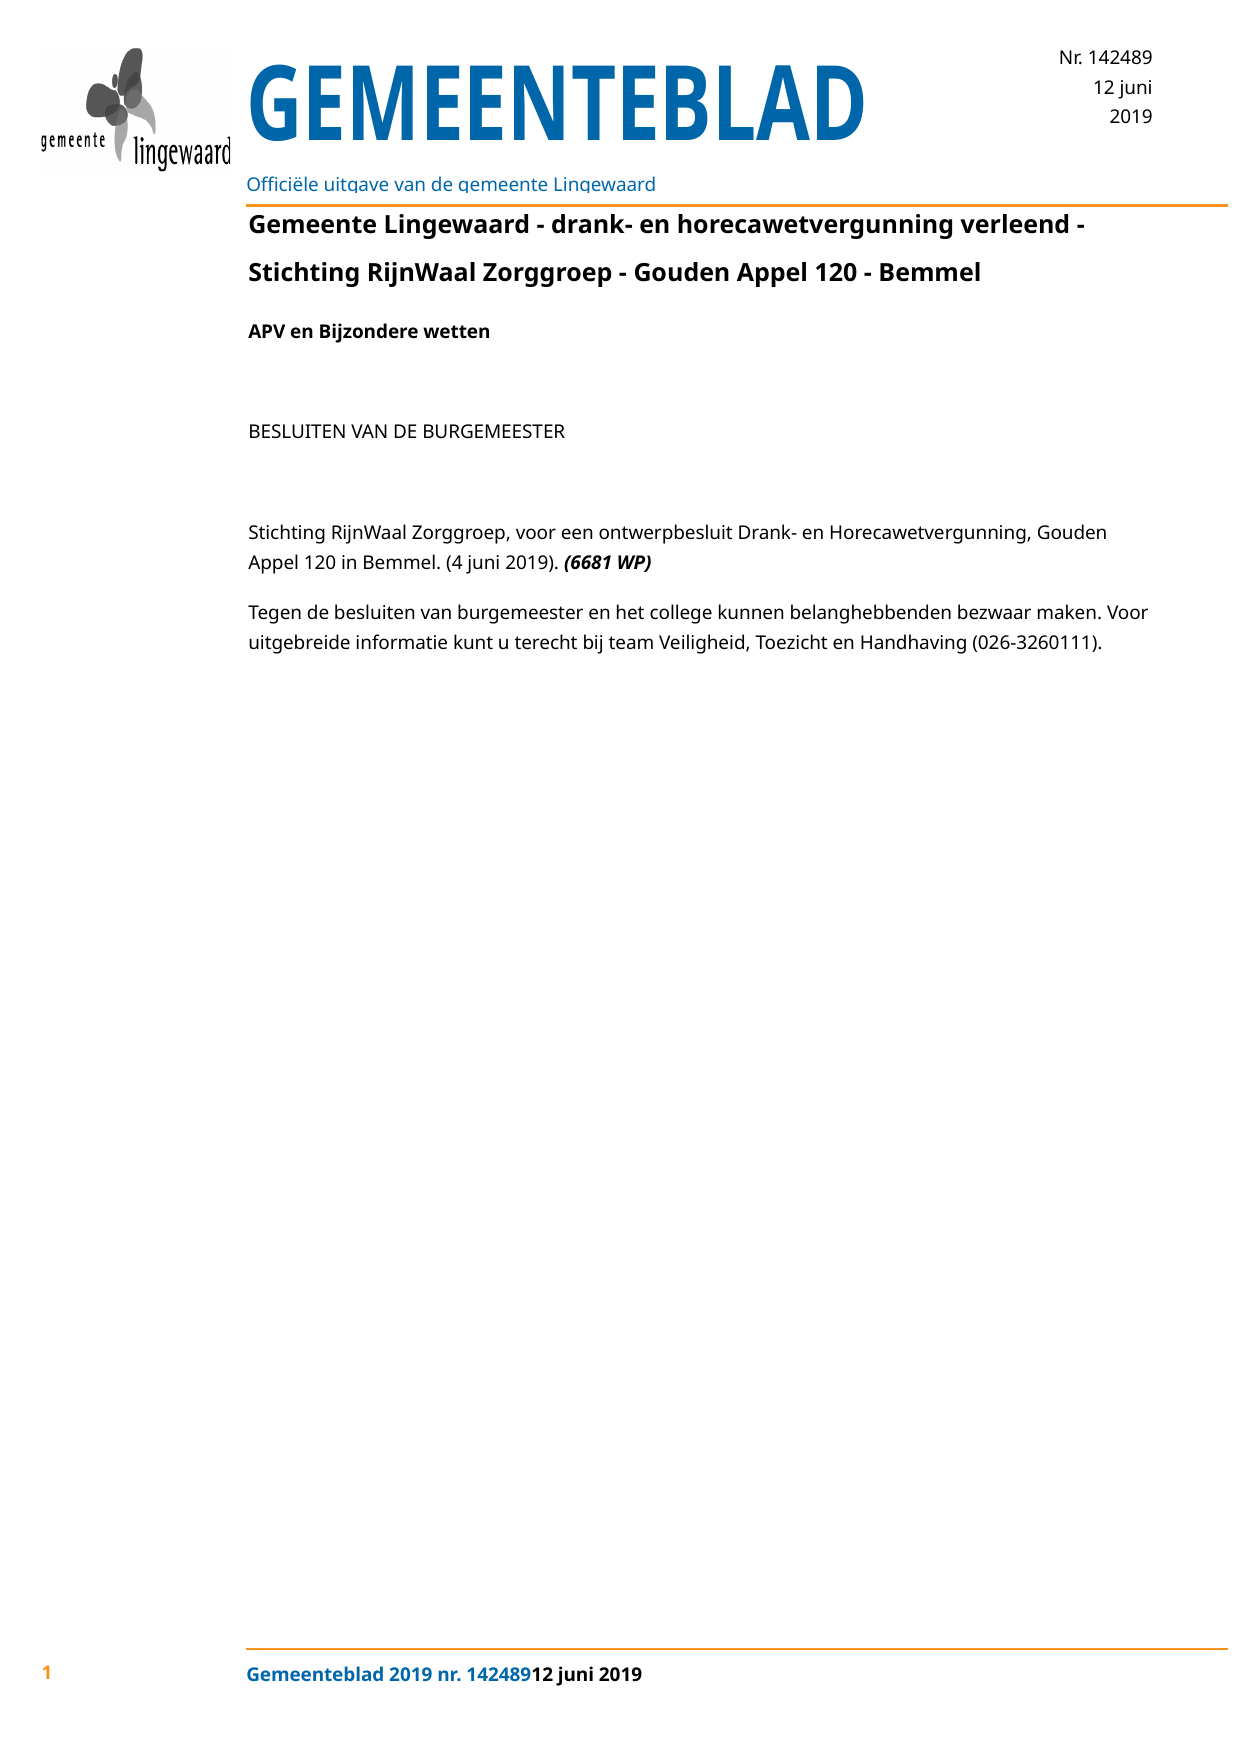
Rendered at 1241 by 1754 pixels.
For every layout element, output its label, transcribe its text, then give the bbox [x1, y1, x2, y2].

text APV en Bijzondere wetten [248, 318, 1152, 344]
picture [41, 47, 231, 172]
text BESLUITEN VAN DE BURGEMEESTER [248, 419, 1152, 444]
text Gemeente Lingewaard - drank- en horecawetvergunning verleend - Stichting RijnWaal Zorggroep - Gouden Appel 120 - Bemmel [248, 207, 1152, 288]
text Tegen de besluiten van burgemeester en het college kunnen belanghebbenden bezwaar maken. Voor uitgebreide informatie kunt u terecht bij team Veiligheid, Toezicht en Handhaving (026-3260111). [248, 599, 1152, 655]
text Stichting RijnWaal Zorggroep, voor een ontwerpbesluit Drank- en Horecawetvergunning, Gouden Appel 120 in Bemmel. (4 juni 2019). (6681 WP) [248, 519, 1152, 575]
